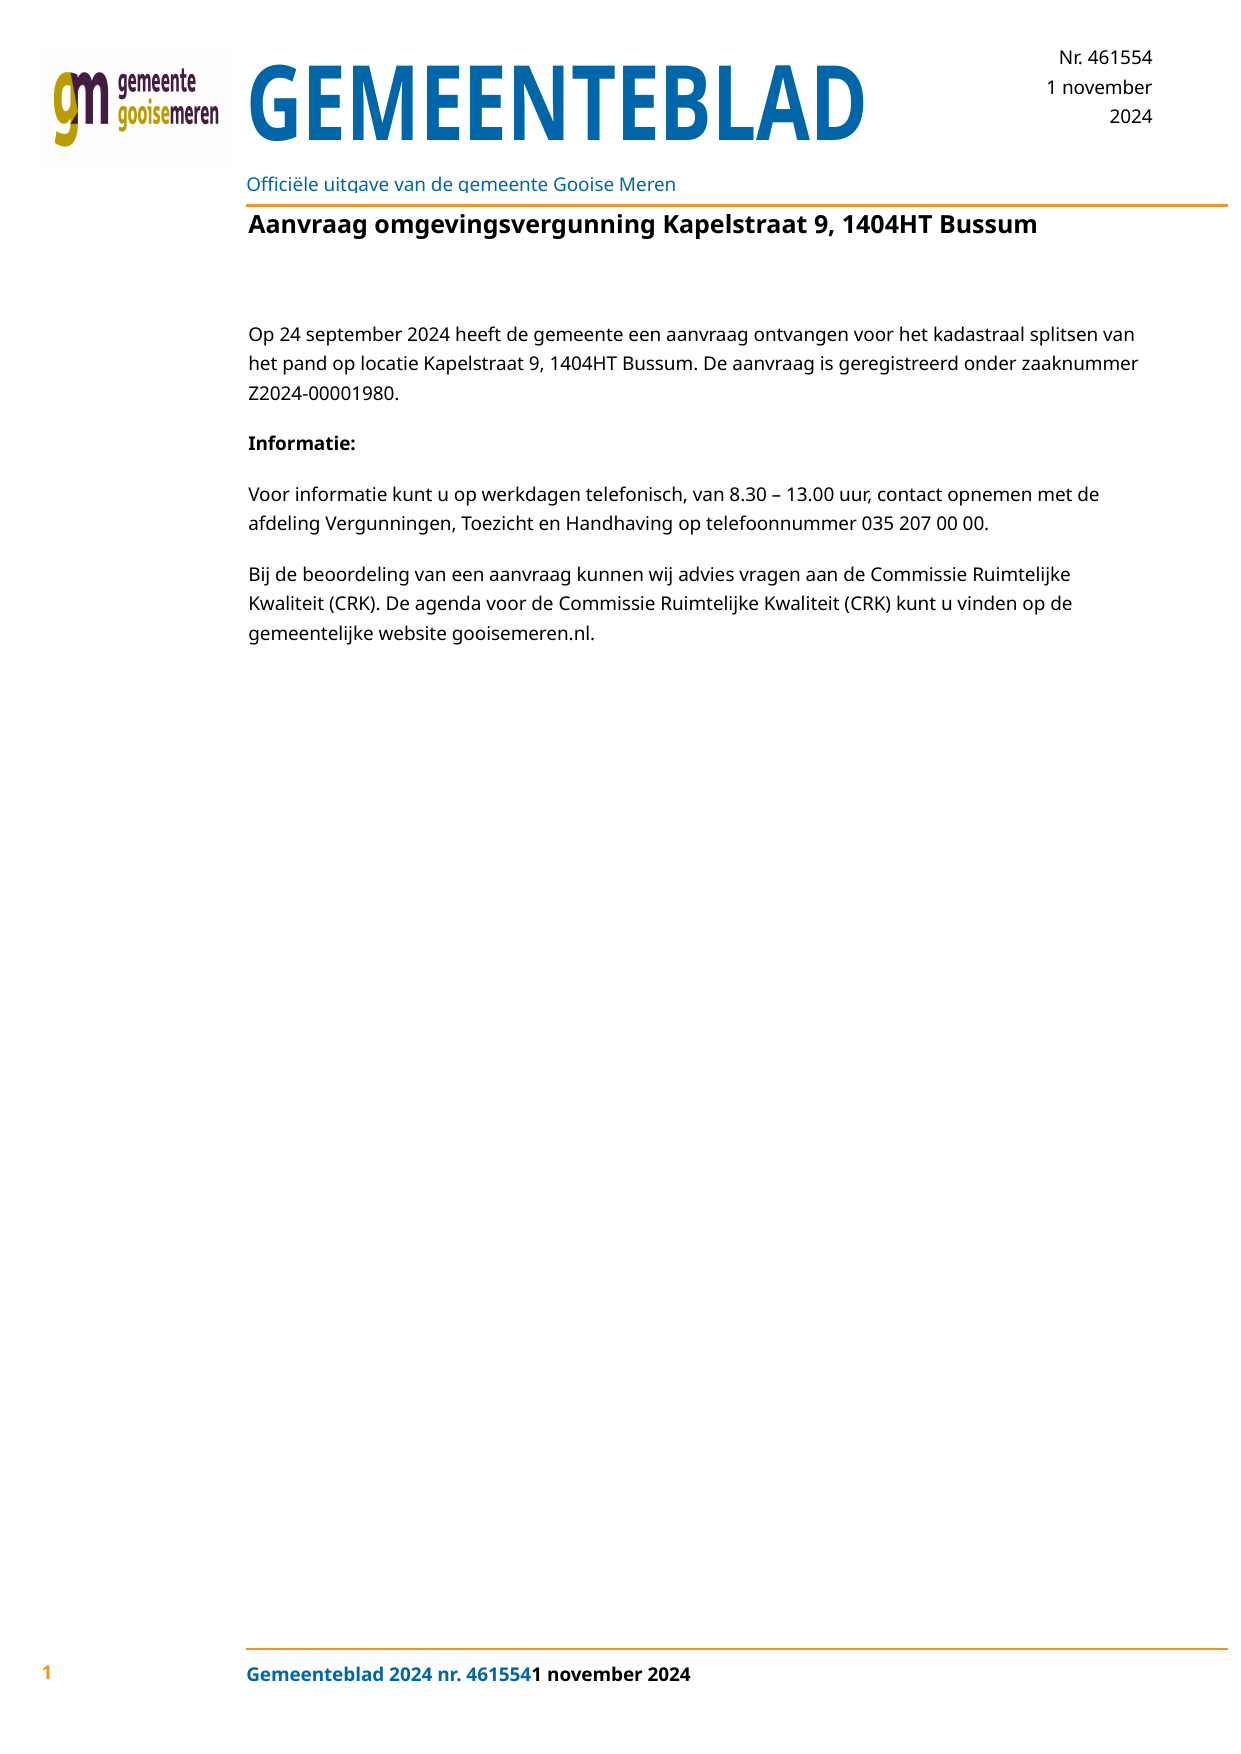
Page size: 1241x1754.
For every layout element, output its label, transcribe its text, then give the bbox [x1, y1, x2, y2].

text Informatie: [248, 430, 1152, 456]
text Aanvraag omgevingsvergunning Kapelstraat 9, 1404HT Bussum [248, 207, 1152, 241]
text Bij de beoordeling van een aanvraag kunnen wij advies vragen aan de Commissie Ruimtelijke Kwaliteit (CRK). De agenda voor de Commissie Ruimtelijke Kwaliteit (CRK) kunt u vinden op de gemeentelijke website gooisemeren.nl. [248, 561, 1152, 646]
text Voor informatie kunt u op werkdagen telefonisch, van 8.30 – 13.00 uur, contact opnemen met de afdeling Vergunningen, Toezicht en Handhaving op telefoonnummer 035 207 00 00. [248, 481, 1152, 536]
text Op 24 september 2024 heeft de gemeente een aanvraag ontvangen voor het kadastraal splitsen van het pand op locatie Kapelstraat 9, 1404HT Bussum. De aanvraag is geregistreerd onder zaaknummer Z2024-00001980. [248, 321, 1152, 406]
picture [41, 47, 231, 172]
